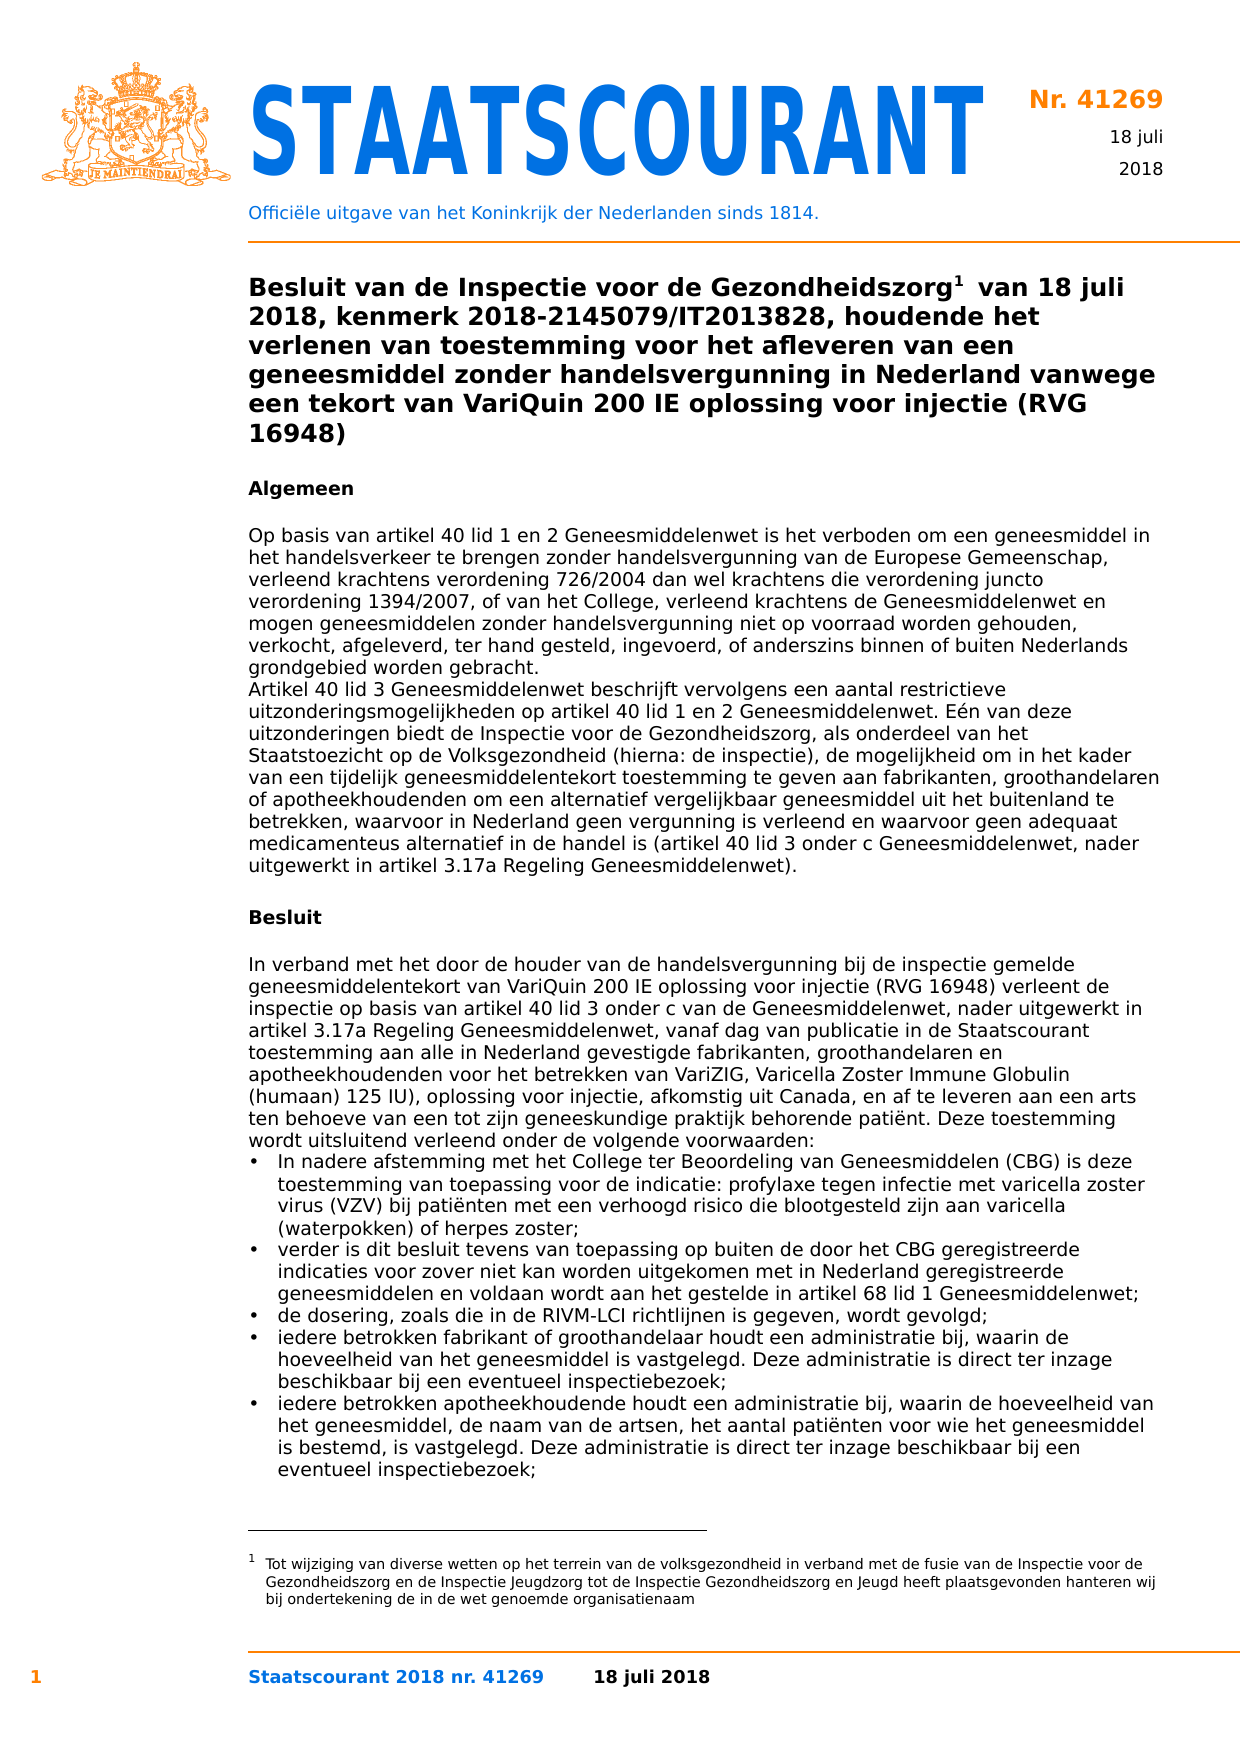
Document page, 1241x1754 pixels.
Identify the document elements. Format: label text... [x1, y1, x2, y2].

picture [41, 62, 231, 186]
table_cell Officiële uitgave van het Koninkrijk der Nederlanden sinds 1814. [248, 203, 1240, 241]
text In verband met het door de houder van de handelsvergunning bij de inspectie gemelde geneesmiddelentekort van VariQuin 200 IE oplossing voor injectie (RVG 16948) verleent de inspectie op basis van artikel 40 lid 3 onder c van de Geneesmiddelenwet, nader uitgewerkt in artikel 3.17a Regeling Geneesmiddelenwet, vanaf dag van publicatie in de Staatscourant toestemming aan alle in Nederland gevestigde fabrikanten, groothandelaren en apotheekhoudenden voor het betrekken van VariZIG, Varicella Zoster Immune Globulin (humaan) 125 IU), oplossing voor injectie, afkomstig uit Canada, en af te leveren aan een arts ten behoeve van een tot zijn geneeskundige praktijk behorende patiënt. Deze toestemming wordt uitsluitend verleend onder de volgende voorwaarden: [248, 954, 1163, 1151]
text • de dosering, zoals die in de RIVM-LCI richtlijnen is gegeven, wordt gevolgd; [248, 1305, 1163, 1327]
subtitle Algemeen [248, 478, 1163, 500]
subtitle Besluit [248, 907, 1163, 929]
table_cell 2018 [998, 153, 1240, 203]
table_header STAATSCOURANT [248, 62, 998, 203]
text • iedere betrokken fabrikant of groothandelaar houdt een administratie bij, waarin de hoeveelheid van het geneesmiddel is vastgelegd. Deze administratie is direct ter inzage beschikbaar bij een eventueel inspectiebezoek; [248, 1327, 1163, 1393]
text • verder is dit besluit tevens van toepassing op buiten de door het CBG geregistreerde indicaties voor zover niet kan worden uitgekomen met in Nederland geregistreerde geneesmiddelen en voldaan wordt aan het gestelde in artikel 68 lid 1 Geneesmiddelenwet; [248, 1239, 1163, 1305]
table_header [25, 62, 248, 241]
table_cell 18 juli [998, 121, 1240, 153]
text Tot wijziging van diverse wetten op het terrein van de volksgezondheid in verband met de fusie van de Inspectie voor de Gezondheidszorg en de Inspectie Jeugdzorg tot de Inspectie Gezondheidszorg en Jeugd heeft plaatsgevonden hanteren wij bij ondertekening de in de wet genoemde organisatienaam [248, 1552, 1163, 1608]
text • iedere betrokken apotheekhoudende houdt een administratie bij, waarin de hoeveelheid van het geneesmiddel, de naam van de artsen, het aantal patiënten voor wie het geneesmiddel is bestemd, is vastgelegd. Deze administratie is direct ter inzage beschikbaar bij een eventueel inspectiebezoek; [248, 1393, 1163, 1481]
text Op basis van artikel 40 lid 1 en 2 Geneesmiddelenwet is het verboden om een geneesmiddel in het handelsverkeer te brengen zonder handelsvergunning van de Europese Gemeenschap, verleend krachtens verordening 726/2004 dan wel krachtens die verordening juncto verordening 1394/2007, of van het College, verleend krachtens de Geneesmiddelenwet en mogen geneesmiddelen zonder handelsvergunning niet op voorraad worden gehouden, verkocht, afgeleverd, ter hand gesteld, ingevoerd, of anderszins binnen of buiten Nederlands grondgebied worden gebracht. [248, 525, 1163, 679]
text Artikel 40 lid 3 Geneesmiddelenwet beschrijft vervolgens een aantal restrictieve uitzonderingsmogelijkheden op artikel 40 lid 1 en 2 Geneesmiddelenwet. Eén van deze uitzonderingen biedt de Inspectie voor de Gezondheidszorg, als onderdeel van het Staatstoezicht op de Volksgezondheid (hierna: de inspectie), de mogelijkheid om in het kader van een tijdelijk geneesmiddelentekort toestemming te geven aan fabrikanten, groothandelaren of apotheekhoudenden om een alternatief vergelijkbaar geneesmiddel uit het buitenland te betrekken, waarvoor in Nederland geen vergunning is verleend en waarvoor geen adequaat medicamenteus alternatief in de handel is (artikel 40 lid 3 onder c Geneesmiddelenwet, nader uitgewerkt in artikel 3.17a Regeling Geneesmiddelenwet). [248, 679, 1163, 877]
text • In nadere afstemming met het College ter Beoordeling van Geneesmiddelen (CBG) is deze toestemming van toepassing voor de indicatie: profylaxe tegen infectie met varicella zoster virus (VZV) bij patiënten met een verhoogd risico die blootgesteld zijn aan varicella (waterpokken) of herpes zoster; [248, 1151, 1163, 1239]
subtitle Besluit van de Inspectie voor de Gezondheidszorg van 18 juli 2018, kenmerk 2018-2145079/IT2013828, houdende het verlenen van toestemming voor het afleveren van een geneesmiddel zonder handelsvergunning in Nederland vanwege een tekort van VariQuin 200 IE oplossing voor injectie (RVG 16948) [248, 273, 1163, 448]
table_header Nr. 41269 [998, 62, 1240, 121]
